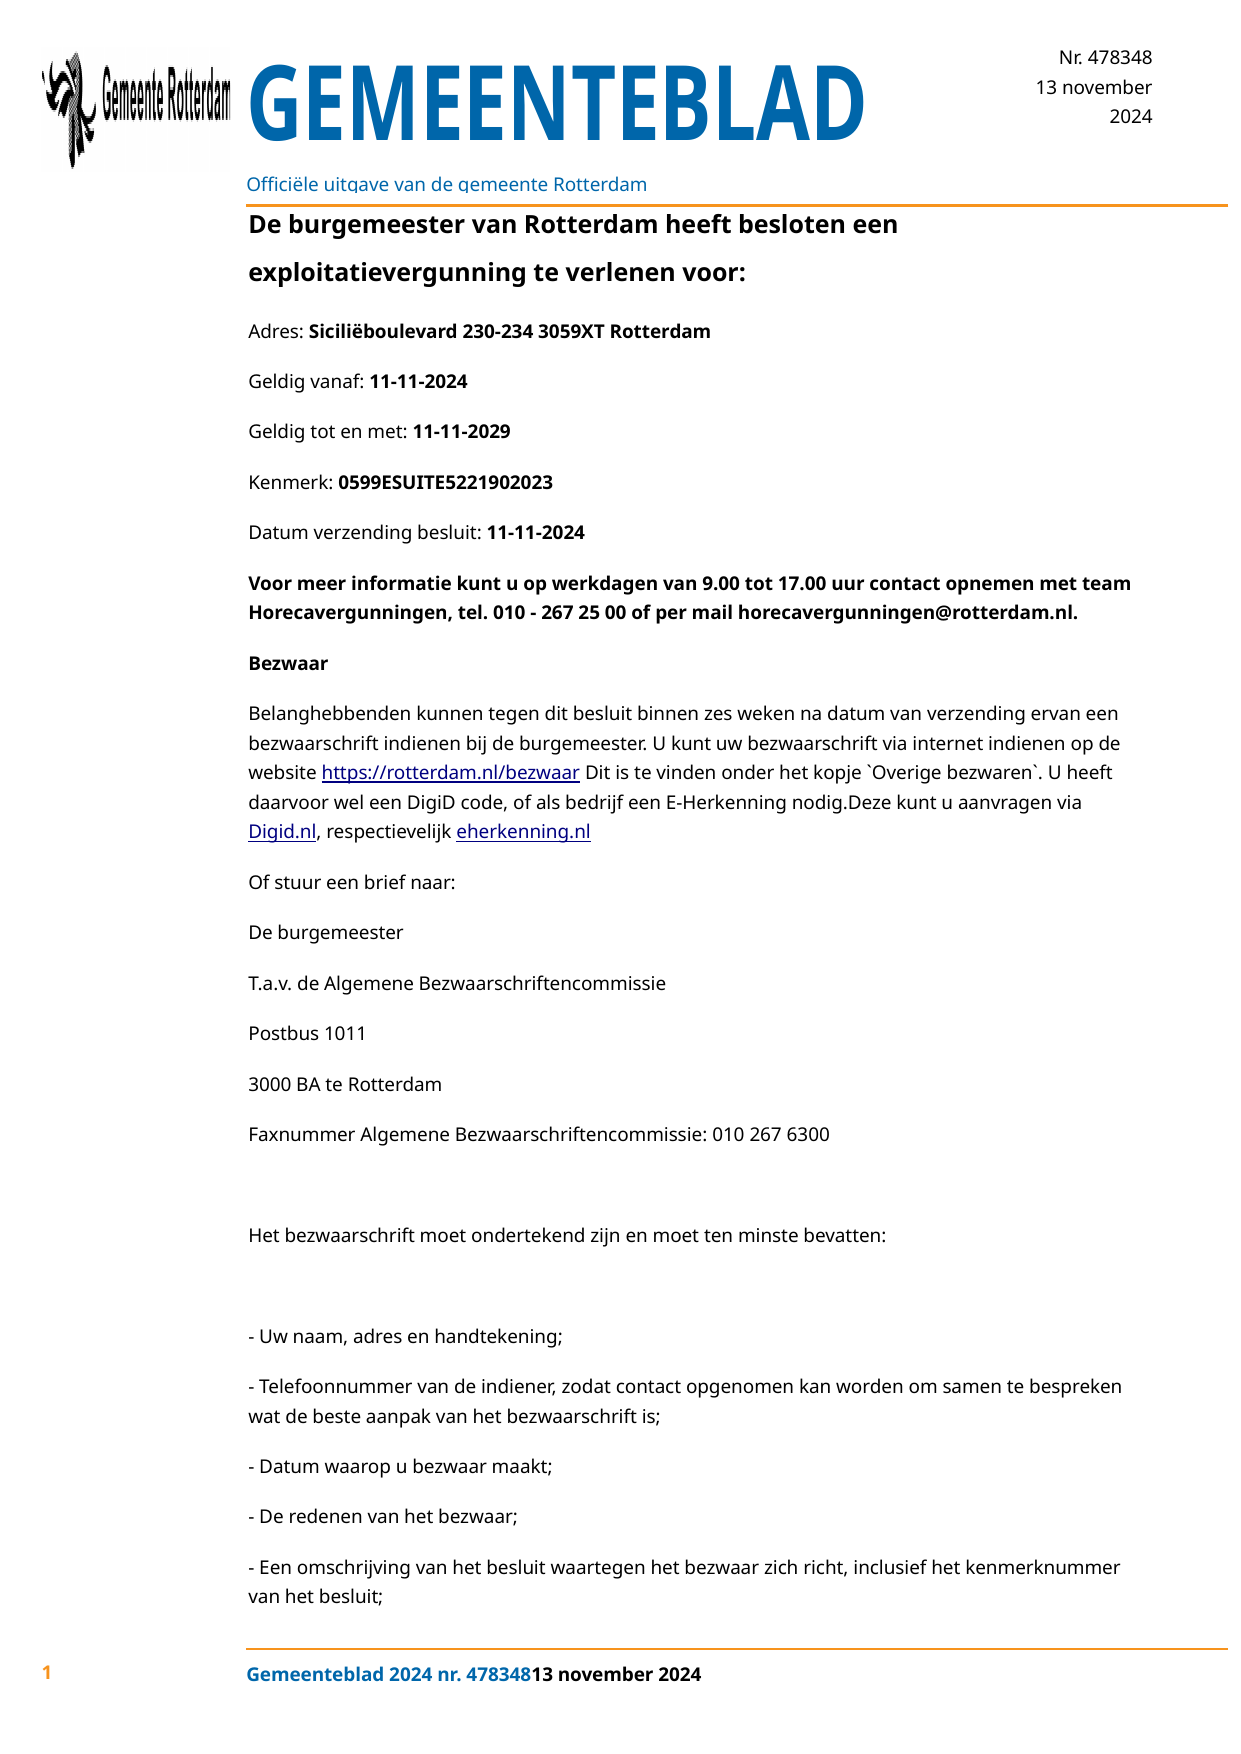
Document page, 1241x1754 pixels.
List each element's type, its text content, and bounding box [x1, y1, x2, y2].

text Het bezwaarschrift moet ondertekend zijn en moet ten minste bevatten: [248, 1222, 1152, 1248]
text - Een omschrijving van het besluit waartegen het bezwaar zich richt, inclusief het kenmerknummer van het besluit; [248, 1554, 1152, 1609]
text Geldig vanaf: 11-11-2024 [248, 368, 1152, 394]
text Belanghebbenden kunnen tegen dit besluit binnen zes weken na datum van verzending ervan een bezwaarschrift indienen bij de burgemeester. U kunt uw bezwaarschrift via internet indienen op de website https://rotterdam.nl/bezwaar Dit is te vinden onder het kopje `Overige bezwaren`. U heeft daarvoor wel een DigiD code, of als bedrijf een E-Herkenning nodig.Deze kunt u aanvragen via Digid.nl, respectievelijk eherkenning.nl [248, 700, 1152, 844]
text Postbus 1011 [248, 1020, 1152, 1046]
text De burgemeester [248, 919, 1152, 945]
text Voor meer informatie kunt u op werkdagen van 9.00 tot 17.00 uur contact opnemen met team Horecavergunningen, tel. 010 - 267 25 00 of per mail horecavergunningen@rotterdam.nl. [248, 570, 1152, 625]
text Bezwaar [248, 650, 1152, 676]
text De burgemeester van Rotterdam heeft besloten een exploitatievergunning te verlenen voor: [248, 207, 1152, 288]
text Of stuur een brief naar: [248, 869, 1152, 895]
text - Telefoonnummer van de indiener, zodat contact opgenomen kan worden om samen te bespreken wat de beste aanpak van het bezwaarschrift is; [248, 1373, 1152, 1429]
text - Uw naam, adres en handtekening; [248, 1323, 1152, 1349]
text Faxnummer Algemene Bezwaarschriftencommissie: 010 267 6300 [248, 1121, 1152, 1147]
text 3000 BA te Rotterdam [248, 1071, 1152, 1097]
text Kenmerk: 0599ESUITE5221902023 [248, 469, 1152, 495]
text T.a.v. de Algemene Bezwaarschriftencommissie [248, 970, 1152, 996]
text Adres: Siciliëboulevard 230-234 3059XT Rotterdam [248, 318, 1152, 344]
text - De redenen van het bezwaar; [248, 1504, 1152, 1529]
text Geldig tot en met: 11-11-2029 [248, 419, 1152, 444]
text Datum verzending besluit: 11-11-2024 [248, 519, 1152, 545]
text - Datum waarop u bezwaar maakt; [248, 1453, 1152, 1479]
picture [41, 47, 231, 172]
